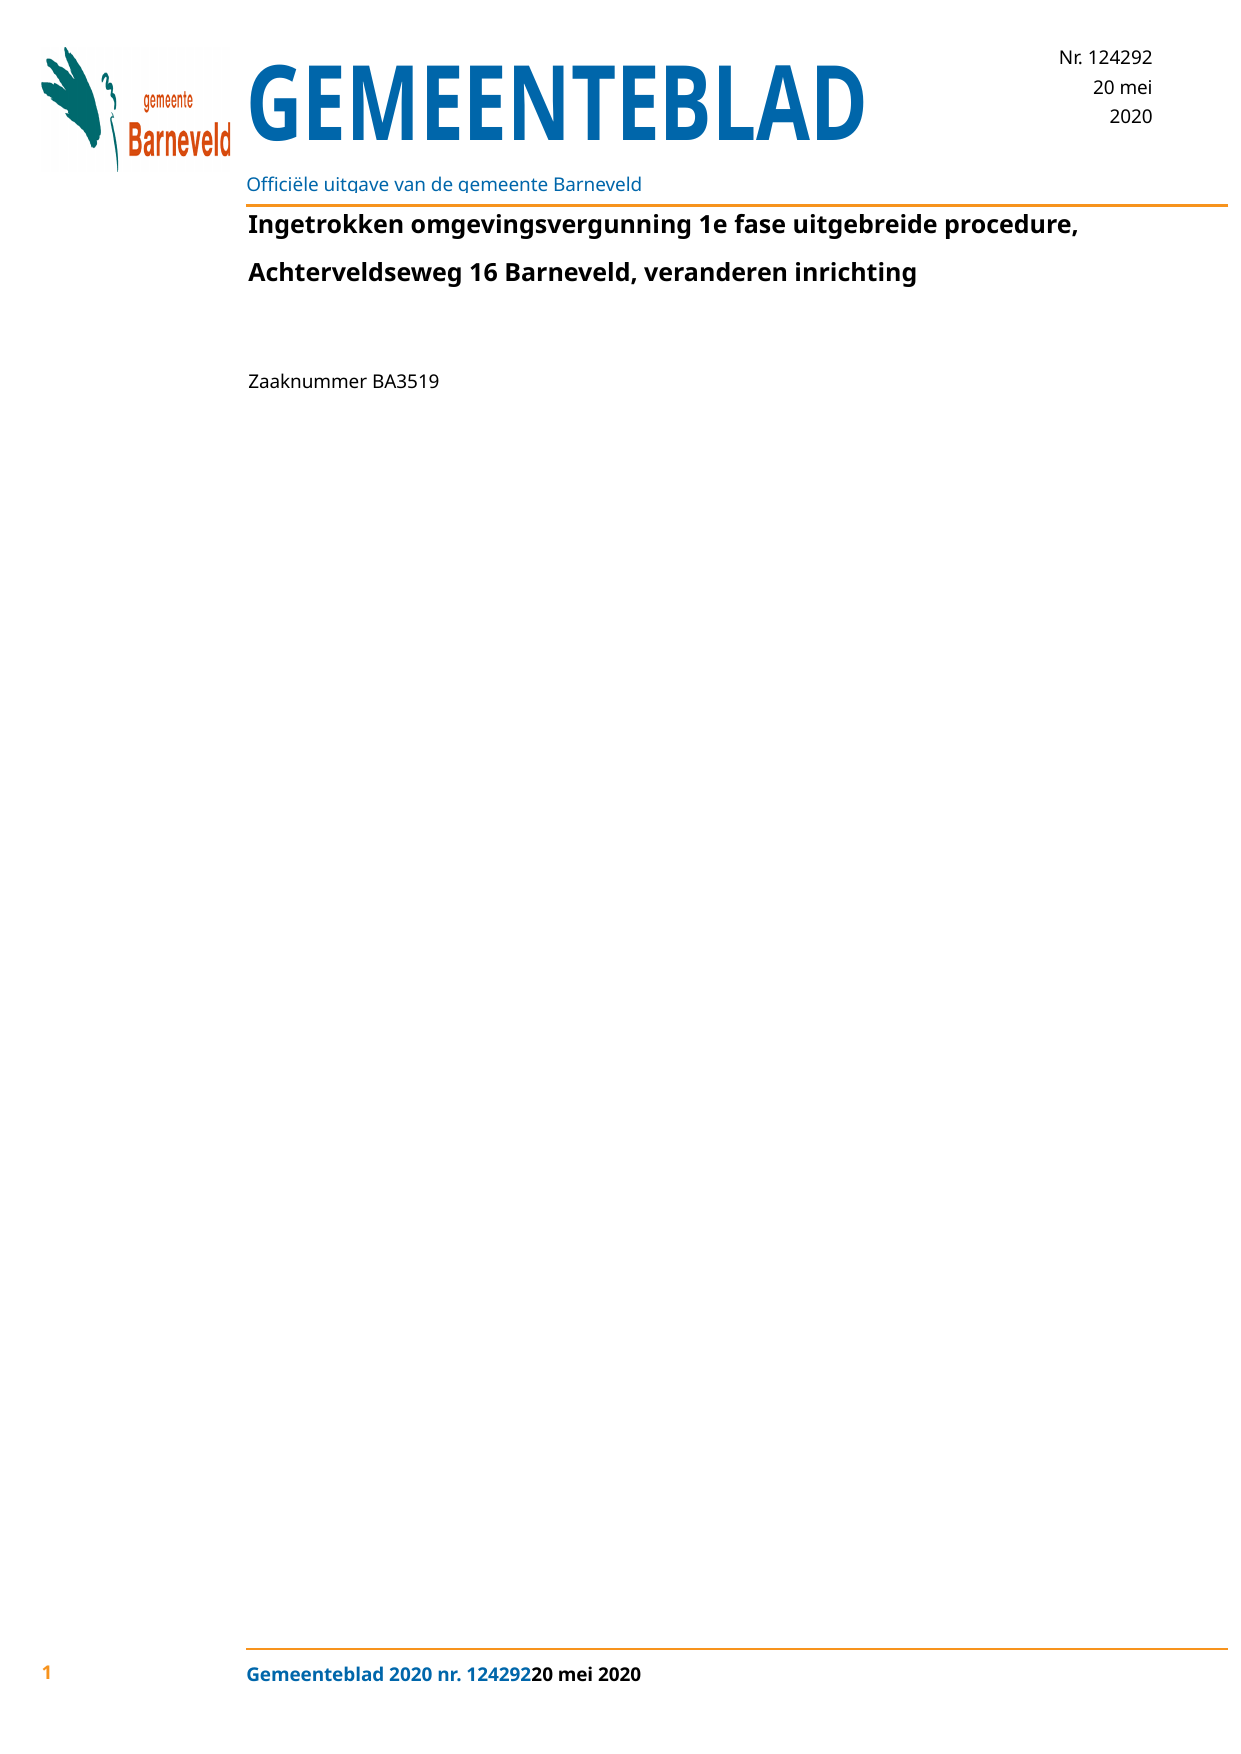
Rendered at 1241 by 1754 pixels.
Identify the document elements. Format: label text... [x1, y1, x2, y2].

text Ingetrokken omgevingsvergunning 1e fase uitgebreide procedure, Achterveldseweg 16 Barneveld, veranderen inrichting [248, 207, 1152, 288]
picture [41, 47, 231, 172]
text Zaaknummer BA3519 [248, 368, 1152, 394]
